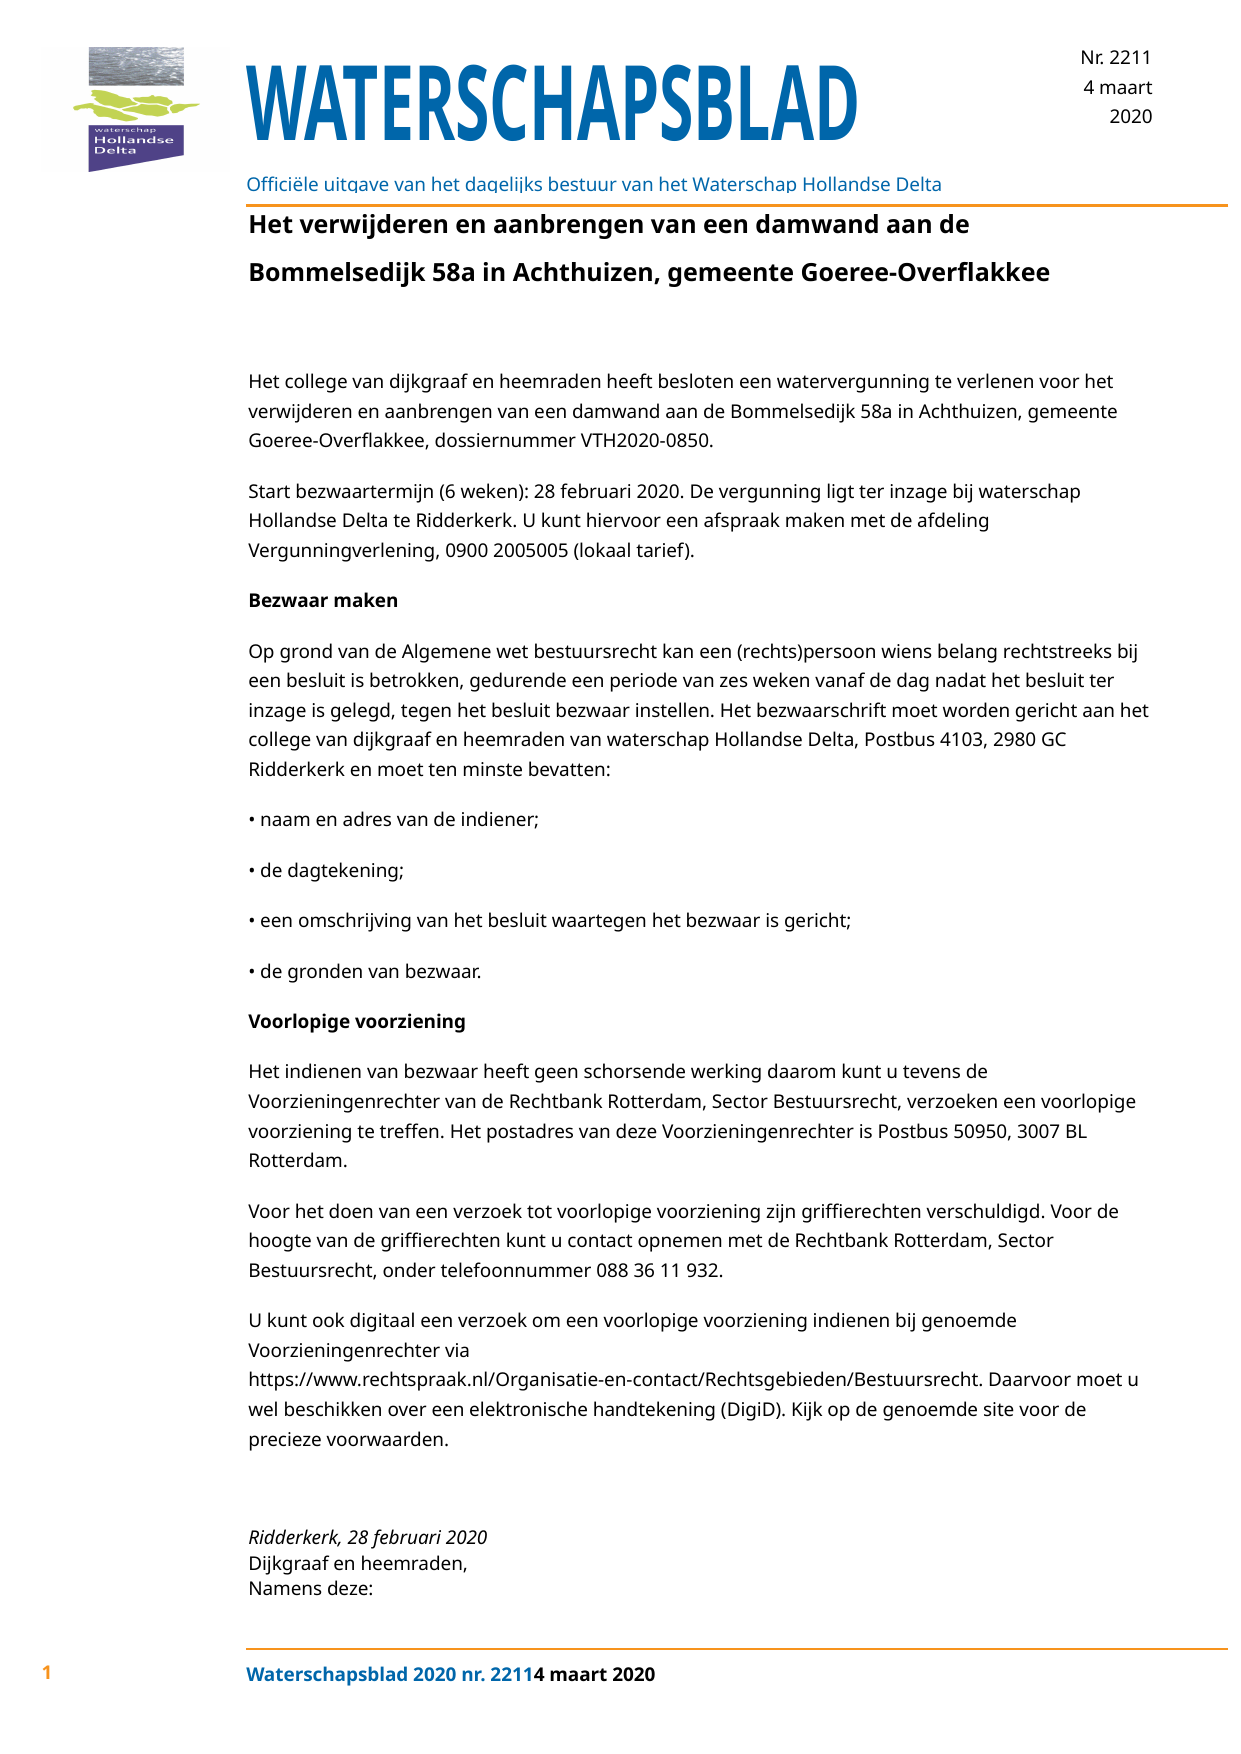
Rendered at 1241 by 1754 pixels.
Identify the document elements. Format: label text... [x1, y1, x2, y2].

text Voor het doen van een verzoek tot voorlopige voorziening zijn griffierechten verschuldigd. Voor de hoogte van de griffierechten kunt u contact opnemen met de Rechtbank Rotterdam, Sector Bestuursrecht, onder telefoonnummer 088 36 11 932. [248, 1198, 1152, 1283]
text • een omschrijving van het besluit waartegen het bezwaar is gericht; [248, 907, 1152, 933]
text Dijkgraaf en heemraden, [248, 1550, 1152, 1576]
picture [41, 47, 231, 172]
text U kunt ook digitaal een verzoek om een voorlopige voorziening indienen bij genoemde Voorzieningenrechter via https://www.rechtspraak.nl/Organisatie-en-contact/Rechtsgebieden/Bestuursrecht. Daarvoor moet u wel beschikken over een elektronische handtekening (DigiD). Kijk op de genoemde site voor de precieze voorwaarden. [248, 1307, 1152, 1452]
text Namens deze: [248, 1576, 1152, 1601]
text Ridderkerk, 28 februari 2020 [248, 1524, 1152, 1550]
text • naam en adres van de indiener; [248, 807, 1152, 832]
text Het verwijderen en aanbrengen van een damwand aan de Bommelsedijk 58a in Achthuizen, gemeente Goeree-Overflakkee [248, 207, 1152, 288]
text Voorlopige voorziening [248, 1008, 1152, 1034]
text Het college van dijkgraaf en heemraden heeft besloten een watervergunning te verlenen voor het verwijderen en aanbrengen van een damwand aan de Bommelsedijk 58a in Achthuizen, gemeente Goeree-Overflakkee, dossiernummer VTH2020-0850. [248, 368, 1152, 453]
text Start bezwaartermijn (6 weken): 28 februari 2020. De vergunning ligt ter inzage bij waterschap Hollandse Delta te Ridderkerk. U kunt hiervoor een afspraak maken met de afdeling Vergunningverlening, 0900 2005005 (lokaal tarief). [248, 478, 1152, 563]
text • de gronden van bezwaar. [248, 958, 1152, 984]
text Op grond van de Algemene wet bestuursrecht kan een (rechts)persoon wiens belang rechtstreeks bij een besluit is betrokken, gedurende een periode van zes weken vanaf de dag nadat het besluit ter inzage is gelegd, tegen het besluit bezwaar instellen. Het bezwaarschrift moet worden gericht aan het college van dijkgraaf en heemraden van waterschap Hollandse Delta, Postbus 4103, 2980 GC Ridderkerk en moet ten minste bevatten: [248, 638, 1152, 782]
text Het indienen van bezwaar heeft geen schorsende werking daarom kunt u tevens de Voorzieningenrechter van de Rechtbank Rotterdam, Sector Bestuursrecht, verzoeken een voorlopige voorziening te treffen. Het postadres van deze Voorzieningenrechter is Postbus 50950, 3007 BL Rotterdam. [248, 1059, 1152, 1173]
text Bezwaar maken [248, 587, 1152, 613]
text • de dagtekening; [248, 857, 1152, 883]
